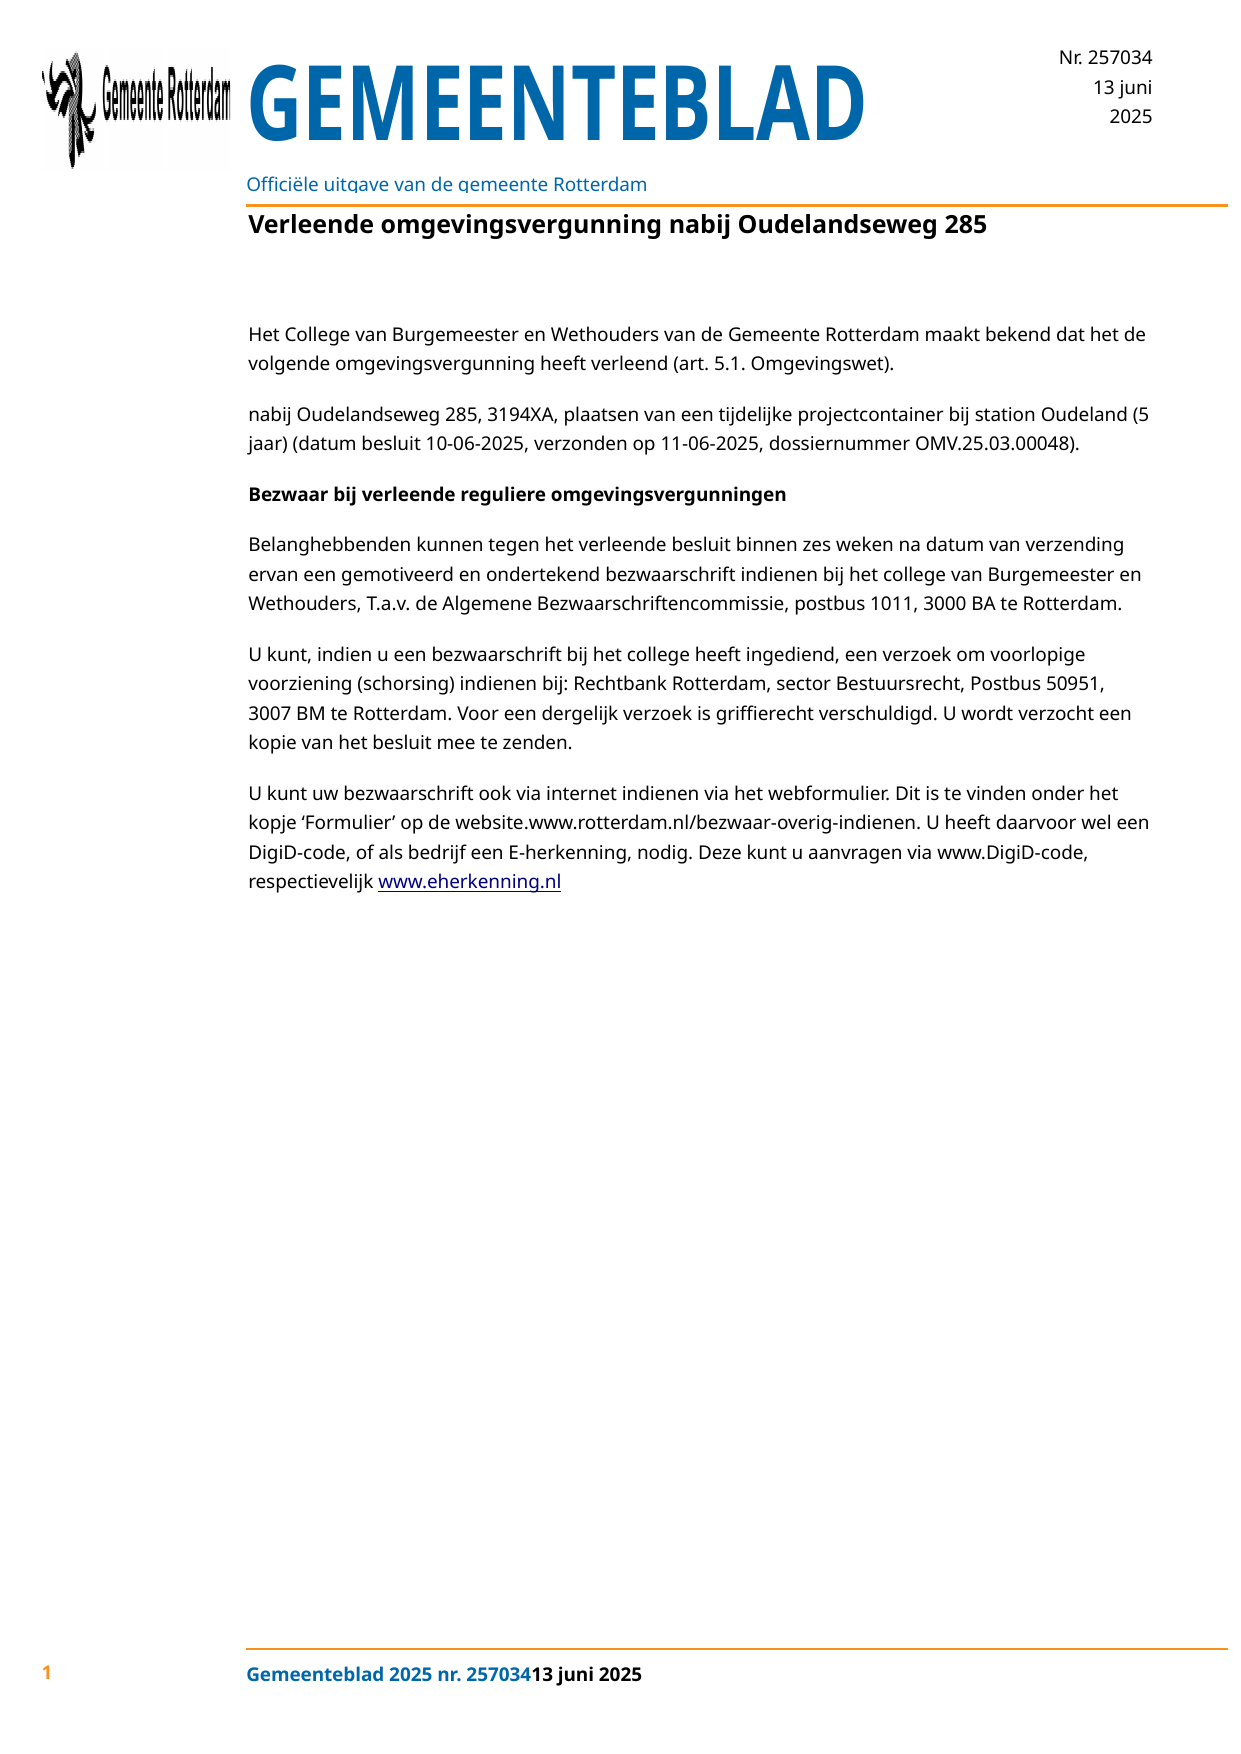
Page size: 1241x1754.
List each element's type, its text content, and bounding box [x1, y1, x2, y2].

text U kunt, indien u een bezwaarschrift bij het college heeft ingediend, een verzoek om voorlopige voorziening (schorsing) indienen bij: Rechtbank Rotterdam, sector Bestuursrecht, Postbus 50951, 3007 BM te Rotterdam. Voor een dergelijk verzoek is griffierecht verschuldigd. U wordt verzocht een kopie van het besluit mee te zenden. [248, 641, 1152, 755]
text U kunt uw bezwaarschrift ook via internet indienen via het webformulier. Dit is te vinden onder het kopje ‘Formulier’ op de website.www.rotterdam.nl/bezwaar-overig-indienen. U heeft daarvoor wel een DigiD-code, of als bedrijf een E-herkenning, nodig. Deze kunt u aanvragen via www.DigiD-code, respectievelijk www.eherkenning.nl [248, 780, 1152, 894]
text Bezwaar bij verleende reguliere omgevingsvergunningen [248, 481, 1152, 506]
picture [41, 47, 231, 172]
text Het College van Burgemeester en Wethouders van de Gemeente Rotterdam maakt bekend dat het de volgende omgevingsvergunning heeft verleend (art. 5.1. Omgevingswet). [248, 321, 1152, 376]
text nabij Oudelandseweg 285, 3194XA, plaatsen van een tijdelijke projectcontainer bij station Oudeland (5 jaar) (datum besluit 10-06-2025, verzonden op 11-06-2025, dossiernummer OMV.25.03.00048). [248, 401, 1152, 456]
text Belanghebbenden kunnen tegen het verleende besluit binnen zes weken na datum van verzending ervan een gemotiveerd en ondertekend bezwaarschrift indienen bij het college van Burgemeester en Wethouders, T.a.v. de Algemene Bezwaarschriftencommissie, postbus 1011, 3000 BA te Rotterdam. [248, 531, 1152, 616]
text Verleende omgevingsvergunning nabij Oudelandseweg 285 [248, 207, 1152, 241]
